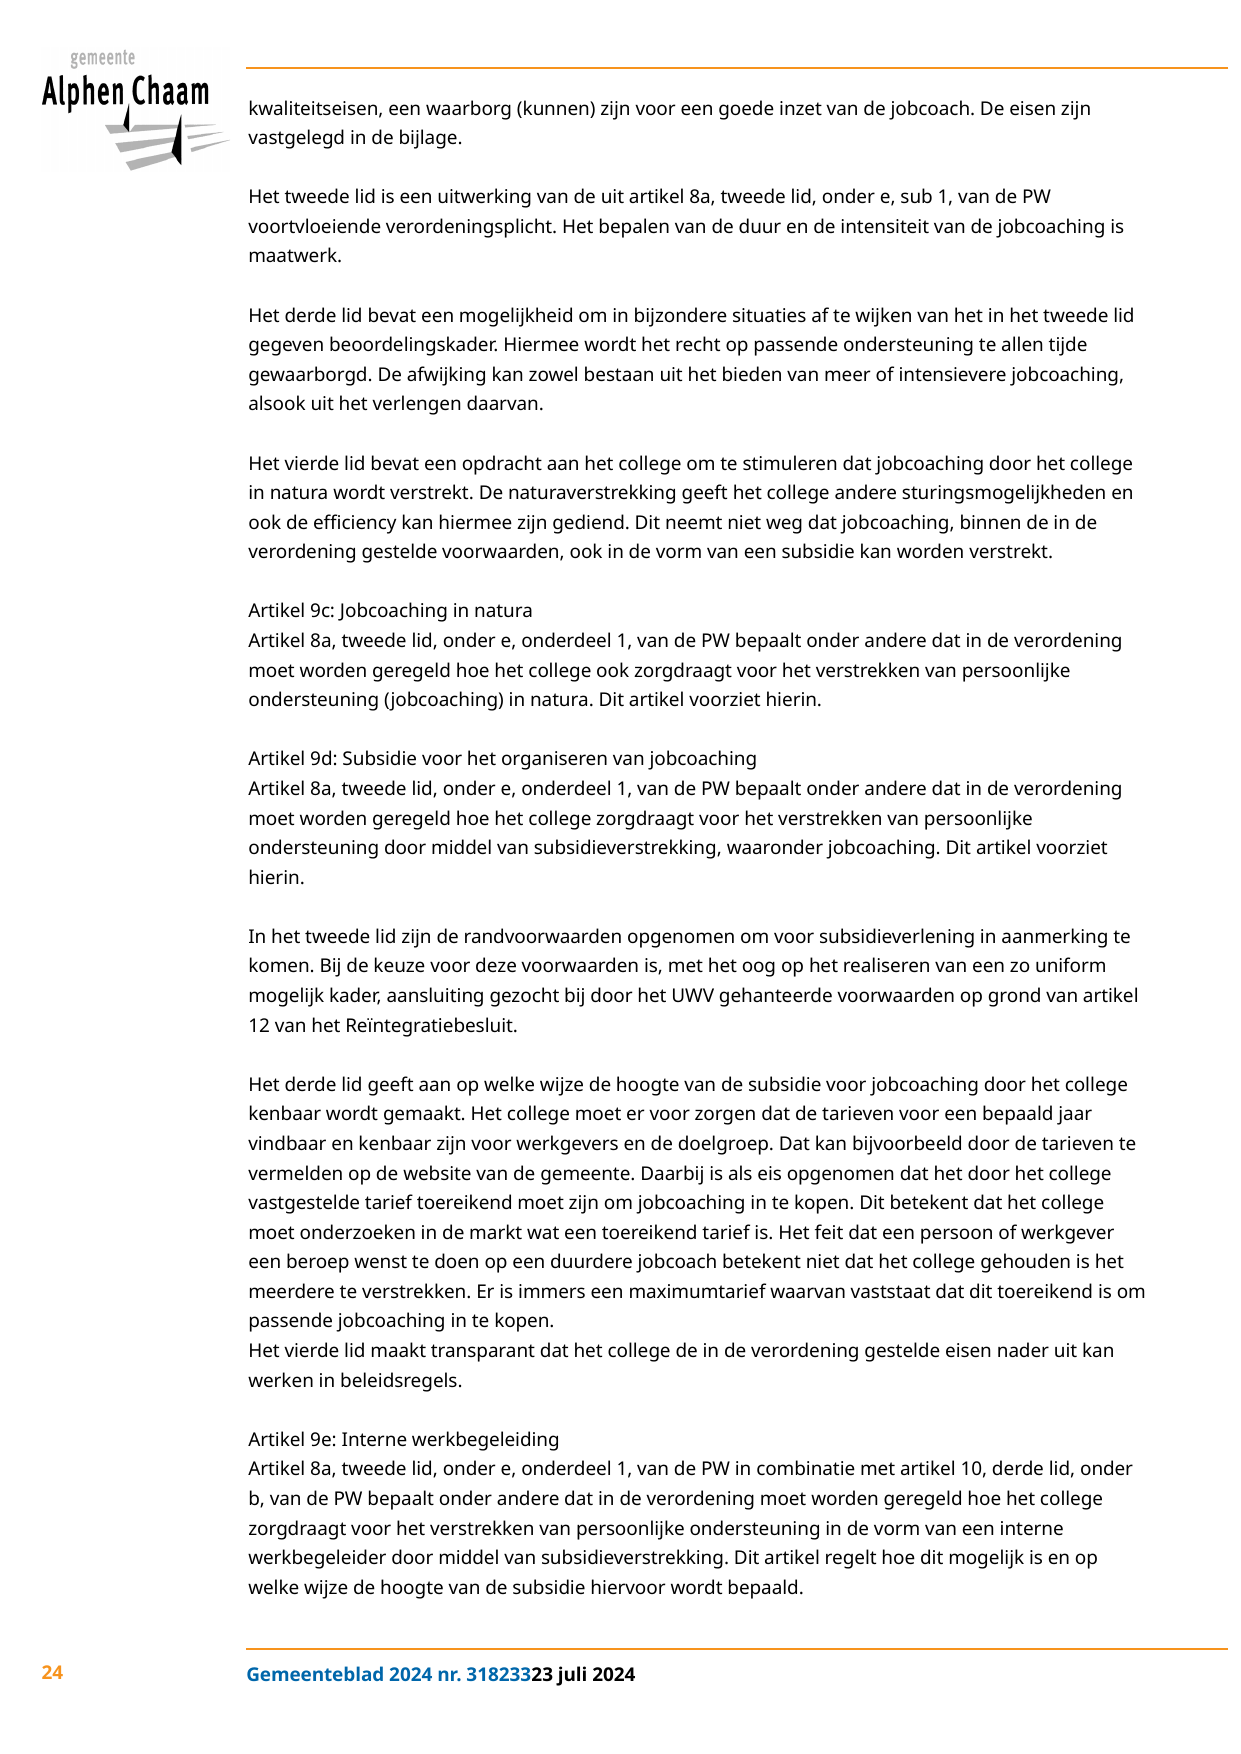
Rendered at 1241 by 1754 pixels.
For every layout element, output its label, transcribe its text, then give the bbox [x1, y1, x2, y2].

text Het derde lid geeft aan op welke wijze de hoogte van de subsidie voor jobcoaching door het college kenbaar wordt gemaakt. Het college moet er voor zorgen dat de tarieven voor een bepaald jaar vindbaar en kenbaar zijn voor werkgevers en de doelgroep. Dat kan bijvoorbeeld door de tarieven te vermelden op de website van de gemeente. Daarbij is als eis opgenomen dat het door het college vastgestelde tarief toereikend moet zijn om jobcoaching in te kopen. Dit betekent dat het college moet onderzoeken in de markt wat een toereikend tarief is. Het feit dat een persoon of werkgever een beroep wenst te doen op een duurdere jobcoach betekent niet dat het college gehouden is het meerdere te verstrekken. Er is immers een maximumtarief waarvan vaststaat dat dit toereikend is om passende jobcoaching in te kopen. [248, 1071, 1152, 1333]
text Het vierde lid maakt transparant dat het college de in de verordening gestelde eisen nader uit kan werken in beleidsregels. [248, 1337, 1152, 1393]
text Artikel 9c: Jobcoaching in natura [248, 598, 1152, 623]
text Artikel 8a, tweede lid, onder e, onderdeel 1, van de PW bepaalt onder andere dat in de verordening moet worden geregeld hoe het college ook zorgdraagt voor het verstrekken van persoonlijke ondersteuning (jobcoaching) in natura. Dit artikel voorziet hierin. [248, 627, 1152, 712]
text Artikel 8a, tweede lid, onder e, onderdeel 1, van de PW bepaalt onder andere dat in de verordening moet worden geregeld hoe het college zorgdraagt voor het verstrekken van persoonlijke ondersteuning door middel van subsidieverstrekking, waaronder jobcoaching. Dit artikel voorziet hierin. [248, 775, 1152, 890]
picture [41, 47, 231, 172]
text Het derde lid bevat een mogelijkheid om in bijzondere situaties af te wijken van het in het tweede lid gegeven beoordelingskader. Hiermee wordt het recht op passende ondersteuning te allen tijde gewaarborgd. De afwijking kan zowel bestaan uit het bieden van meer of intensievere jobcoaching, alsook uit het verlengen daarvan. [248, 302, 1152, 416]
text In het tweede lid zijn de randvoorwaarden opgenomen om voor subsidieverlening in aanmerking te komen. Bij de keuze voor deze voorwaarden is, met het oog op het realiseren van een zo uniform mogelijk kader, aansluiting gezocht bij door het UWV gehanteerde voorwaarden op grond van artikel 12 van het Reïntegratiebesluit. [248, 923, 1152, 1038]
text Artikel 9d: Subsidie voor het organiseren van jobcoaching [248, 746, 1152, 771]
text Het tweede lid is een uitwerking van de uit artikel 8a, tweede lid, onder e, sub 1, van de PW voortvloeiende verordeningsplicht. Het bepalen van de duur en de intensiteit van de jobcoaching is maatwerk. [248, 183, 1152, 268]
text Artikel 8a, tweede lid, onder e, onderdeel 1, van de PW in combinatie met artikel 10, derde lid, onder b, van de PW bepaalt onder andere dat in de verordening moet worden geregeld hoe het college zorgdraagt voor het verstrekken van persoonlijke ondersteuning in de vorm van een interne werkbegeleider door middel van subsidieverstrekking. Dit artikel regelt hoe dit mogelijk is en op welke wijze de hoogte van de subsidie hiervoor wordt bepaald. [248, 1456, 1152, 1600]
text Het vierde lid bevat een opdracht aan het college om te stimuleren dat jobcoaching door het college in natura wordt verstrekt. De naturaverstrekking geeft het college andere sturingsmogelijkheden en ook de efficiency kan hiermee zijn gediend. Dit neemt niet weg dat jobcoaching, binnen de in de verordening gestelde voorwaarden, ook in de vorm van een subsidie kan worden verstrekt. [248, 450, 1152, 564]
text Artikel 9e: Interne werkbegeleiding [248, 1426, 1152, 1452]
text kwaliteitseisen, een waarborg (kunnen) zijn voor een goede inzet van de jobcoach. De eisen zijn vastgelegd in de bijlage. [248, 95, 1152, 150]
